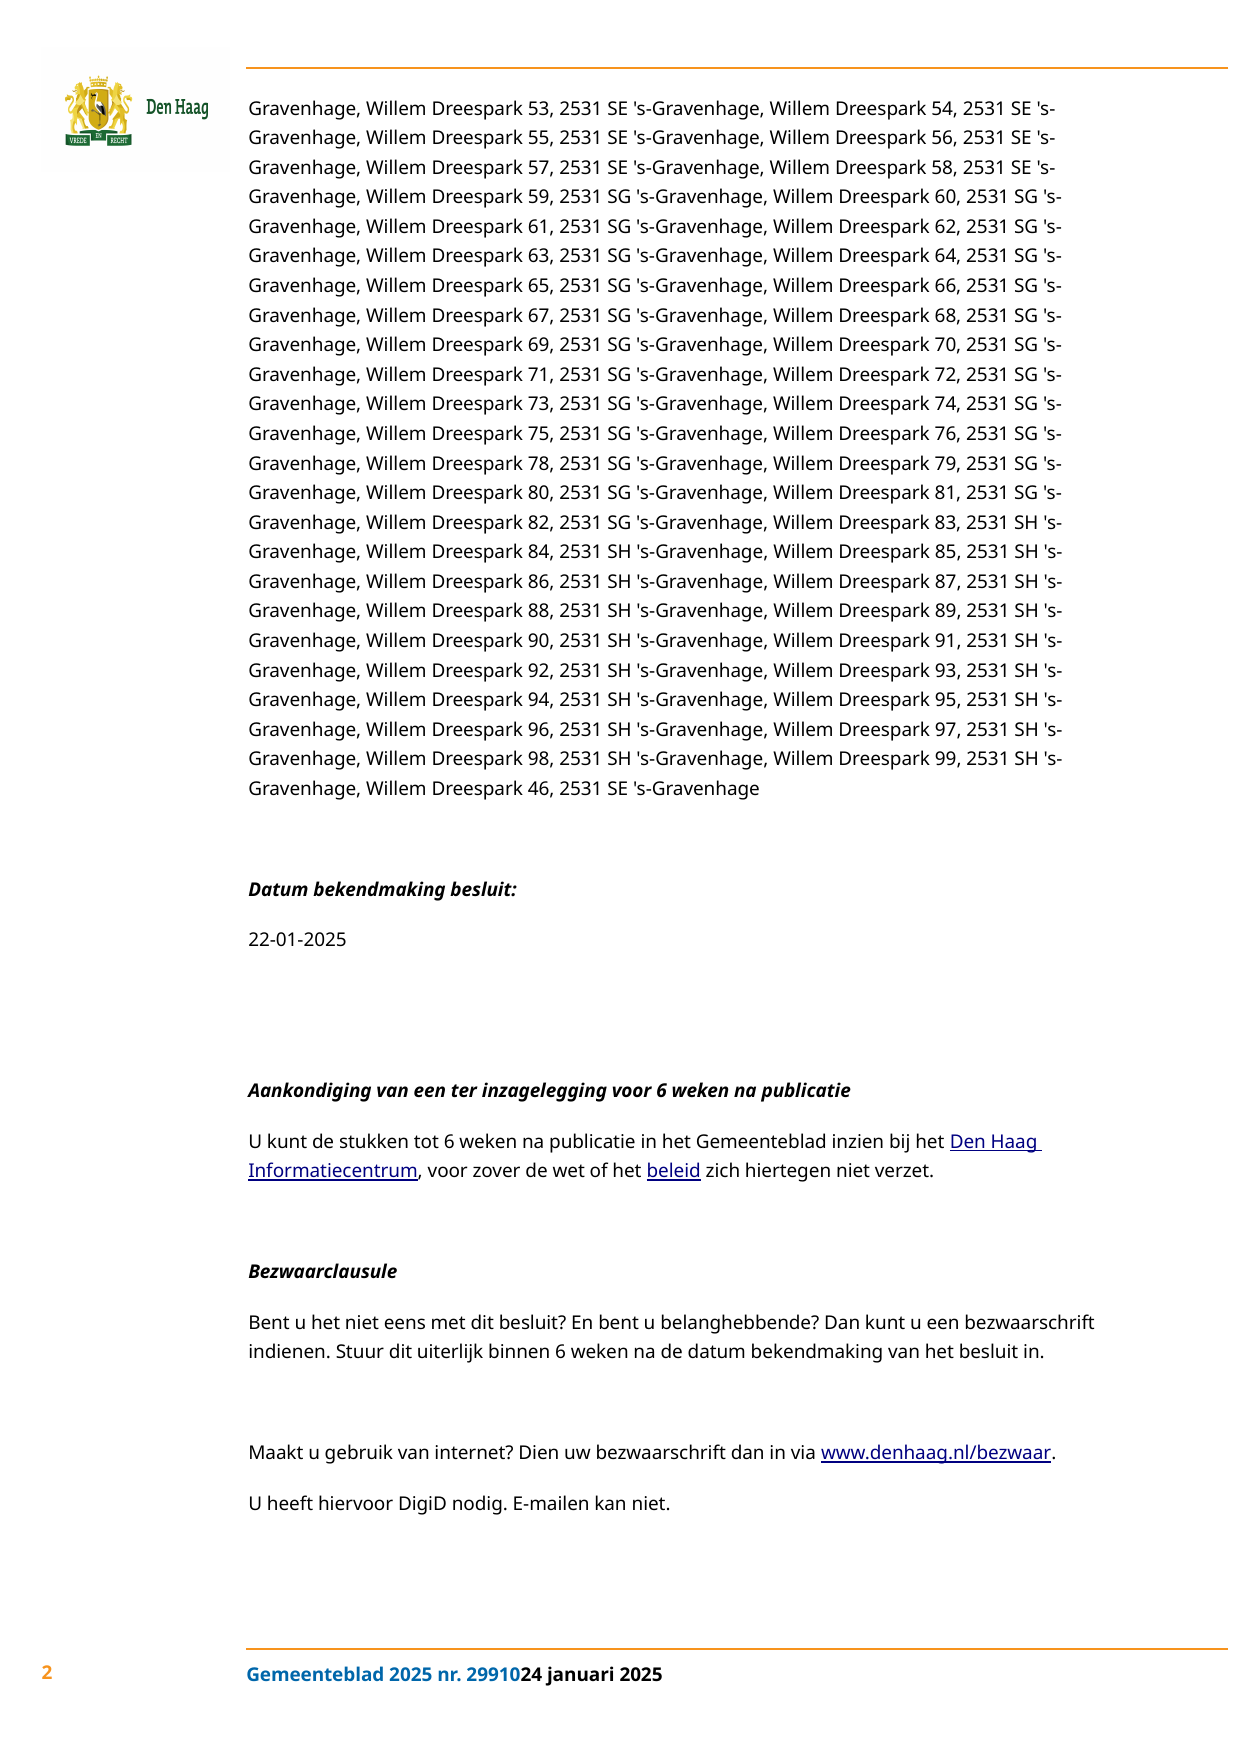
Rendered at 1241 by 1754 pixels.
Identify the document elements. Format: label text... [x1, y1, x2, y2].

text U kunt de stukken tot 6 weken na publicatie in het Gemeenteblad inzien bij het Den Haag Informatiecentrum, voor zover de wet of het beleid zich hiertegen niet verzet. [248, 1128, 1152, 1183]
text 22-01-2025 [248, 926, 1152, 952]
picture [41, 47, 231, 172]
text Bent u het niet eens met dit besluit? En bent u belanghebbende? Dan kunt u een bezwaarschrift indienen. Stuur dit uiterlijk binnen 6 weken na de datum bekendmaking van het besluit in. [248, 1309, 1152, 1364]
text Aankondiging van een ter inzagelegging voor 6 weken na publicatie [248, 1078, 1152, 1103]
text Datum bekendmaking besluit: [248, 876, 1152, 902]
text U heeft hiervoor DigiD nodig. E-mailen kan niet. [248, 1490, 1152, 1516]
text Bezwaarclausule [248, 1258, 1152, 1284]
text Maakt u gebruik van internet? Dien uw bezwaarschrift dan in via www.denhaag.nl/bezwaar. [248, 1439, 1152, 1465]
text Gravenhage, Willem Dreespark 53, 2531 SE 's-Gravenhage, Willem Dreespark 54, 2531 SE 's-Gravenhage, Willem Dreespark 55, 2531 SE 's-Gravenhage, Willem Dreespark 56, 2531 SE 's-Gravenhage, Willem Dreespark 57, 2531 SE 's-Gravenhage, Willem Dreespark 58, 2531 SE 's-Gravenhage, Willem Dreespark 59, 2531 SG 's-Gravenhage, Willem Dreespark 60, 2531 SG 's-Gravenhage, Willem Dreespark 61, 2531 SG 's-Gravenhage, Willem Dreespark 62, 2531 SG 's-Gravenhage, Willem Dreespark 63, 2531 SG 's-Gravenhage, Willem Dreespark 64, 2531 SG 's-Gravenhage, Willem Dreespark 65, 2531 SG 's-Gravenhage, Willem Dreespark 66, 2531 SG 's-Gravenhage, Willem Dreespark 67, 2531 SG 's-Gravenhage, Willem Dreespark 68, 2531 SG 's-Gravenhage, Willem Dreespark 69, 2531 SG 's-Gravenhage, Willem Dreespark 70, 2531 SG 's-Gravenhage, Willem Dreespark 71, 2531 SG 's-Gravenhage, Willem Dreespark 72, 2531 SG 's-Gravenhage, Willem Dreespark 73, 2531 SG 's-Gravenhage, Willem Dreespark 74, 2531 SG 's-Gravenhage, Willem Dreespark 75, 2531 SG 's-Gravenhage, Willem Dreespark 76, 2531 SG 's-Gravenhage, Willem Dreespark 78, 2531 SG 's-Gravenhage, Willem Dreespark 79, 2531 SG 's-Gravenhage, Willem Dreespark 80, 2531 SG 's-Gravenhage, Willem Dreespark 81, 2531 SG 's-Gravenhage, Willem Dreespark 82, 2531 SG 's-Gravenhage, Willem Dreespark 83, 2531 SH 's-Gravenhage, Willem Dreespark 84, 2531 SH 's-Gravenhage, Willem Dreespark 85, 2531 SH 's-Gravenhage, Willem Dreespark 86, 2531 SH 's-Gravenhage, Willem Dreespark 87, 2531 SH 's-Gravenhage, Willem Dreespark 88, 2531 SH 's-Gravenhage, Willem Dreespark 89, 2531 SH 's-Gravenhage, Willem Dreespark 90, 2531 SH 's-Gravenhage, Willem Dreespark 91, 2531 SH 's-Gravenhage, Willem Dreespark 92, 2531 SH 's-Gravenhage, Willem Dreespark 93, 2531 SH 's-Gravenhage, Willem Dreespark 94, 2531 SH 's-Gravenhage, Willem Dreespark 95, 2531 SH 's-Gravenhage, Willem Dreespark 96, 2531 SH 's-Gravenhage, Willem Dreespark 97, 2531 SH 's-Gravenhage, Willem Dreespark 98, 2531 SH 's-Gravenhage, Willem Dreespark 99, 2531 SH 's-Gravenhage, Willem Dreespark 46, 2531 SE 's-Gravenhage [248, 95, 1152, 801]
